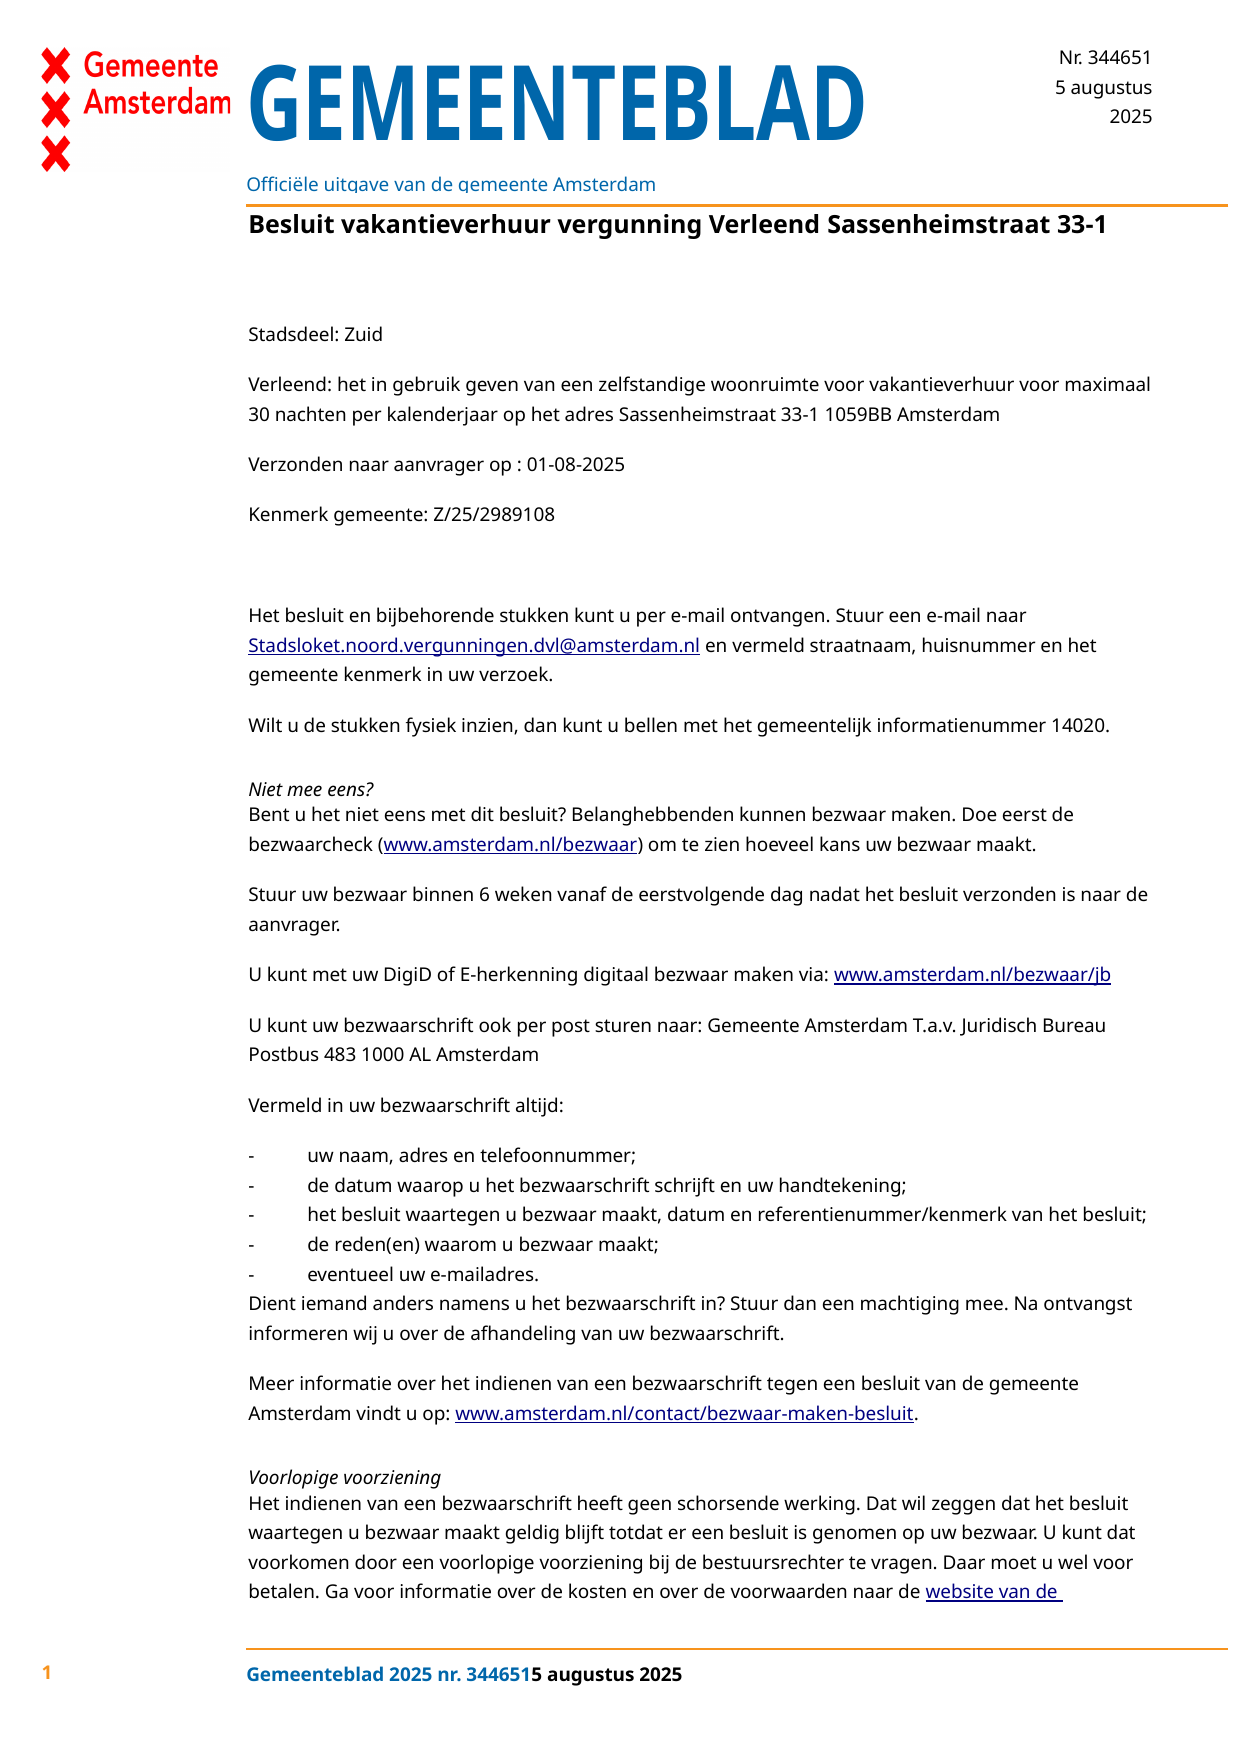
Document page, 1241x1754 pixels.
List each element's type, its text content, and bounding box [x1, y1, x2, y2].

list uw naam, adres en telefoonnummer; [248, 1142, 1152, 1168]
list de reden(en) waarom u bezwaar maakt; [248, 1231, 1152, 1257]
text Niet mee eens? [248, 776, 1152, 802]
text Voorlopige voorziening [248, 1464, 1152, 1490]
text Het besluit en bijbehorende stukken kunt u per e-mail ontvangen. Stuur een e-mail naar Stadsloket.noord.vergunningen.dvl@amsterdam.nl en vermeld straatnaam, huisnummer en het gemeente kenmerk in uw verzoek. [248, 602, 1152, 687]
text Stadsdeel: Zuid [248, 321, 1152, 346]
text Kenmerk gemeente: Z/25/2989108 [248, 502, 1152, 527]
text Stuur uw bezwaar binnen 6 weken vanaf de eerstvolgende dag nadat het besluit verzonden is naar de aanvrager. [248, 882, 1152, 937]
text Vermeld in uw bezwaarschrift altijd: [248, 1092, 1152, 1118]
text Wilt u de stukken fysiek inzien, dan kunt u bellen met het gemeentelijk informatienummer 14020. [248, 712, 1152, 738]
text Verleend: het in gebruik geven van een zelfstandige woonruimte voor vakantieverhuur voor maximaal 30 nachten per kalenderjaar op het adres Sassenheimstraat 33-1 1059BB Amsterdam [248, 371, 1152, 426]
text Meer informatie over het indienen van een bezwaarschrift tegen een besluit van de gemeente Amsterdam vindt u op: www.amsterdam.nl/contact/bezwaar-maken-besluit. [248, 1370, 1152, 1426]
text Bent u het niet eens met dit besluit? Belanghebbenden kunnen bezwaar maken. Doe eerst de bezwaarcheck (www.amsterdam.nl/bezwaar) om te zien hoeveel kans uw bezwaar maakt. [248, 802, 1152, 857]
list de datum waarop u het bezwaarschrift schrijft en uw handtekening; [248, 1172, 1152, 1198]
text Verzonden naar aanvrager op : 01-08-2025 [248, 451, 1152, 477]
text U kunt uw bezwaarschrift ook per post sturen naar: Gemeente Amsterdam T.a.v. Juridisch Bureau Postbus 483 1000 AL Amsterdam [248, 1012, 1152, 1067]
text Besluit vakantieverhuur vergunning Verleend Sassenheimstraat 33-1 [248, 207, 1152, 241]
text U kunt met uw DigiD of E-herkenning digitaal bezwaar maken via: www.amsterdam.nl/bezwaar/jb [248, 962, 1152, 987]
text Dient iemand anders namens u het bezwaarschrift in? Stuur dan een machtiging mee. Na ontvangst informeren wij u over de afhandeling van uw bezwaarschrift. [248, 1290, 1152, 1346]
text Het indienen van een bezwaarschrift heeft geen schorsende werking. Dat wil zeggen dat het besluit waartegen u bezwaar maakt geldig blijft totdat er een besluit is genomen op uw bezwaar. U kunt dat voorkomen door een voorlopige voorziening bij de bestuursrechter te vragen. Daar moet u wel voor betalen. Ga voor informatie over de kosten en over de voorwaarden naar de website van de [248, 1490, 1152, 1604]
picture [41, 47, 231, 172]
list het besluit waartegen u bezwaar maakt, datum en referentienummer/kenmerk van het besluit; [248, 1202, 1152, 1227]
list eventueel uw e-mailadres. [248, 1261, 1152, 1287]
